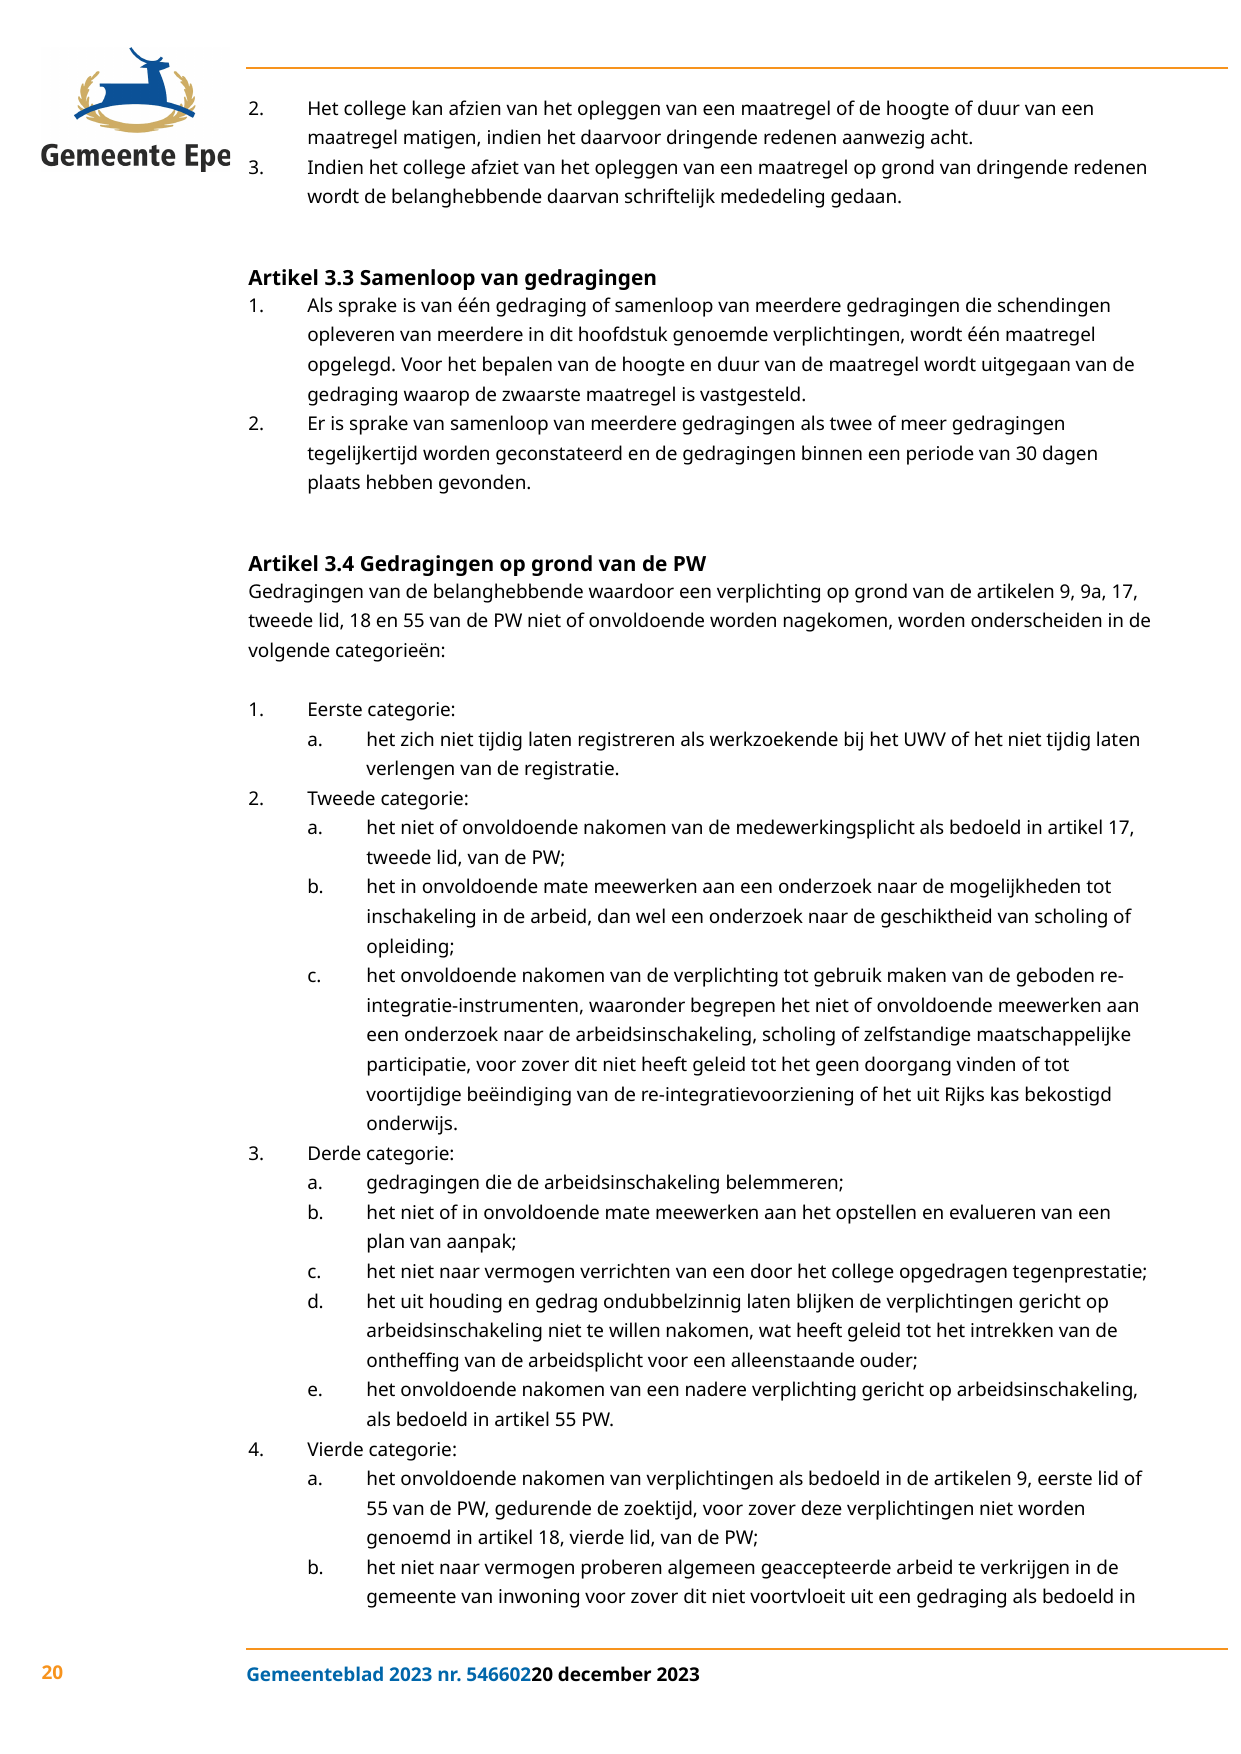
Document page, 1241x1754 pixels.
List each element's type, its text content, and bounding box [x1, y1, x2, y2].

list Het college kan afzien van het opleggen van een maatregel of de hoogte of duur van een maatregel matigen, indien het daarvoor dringende redenen aanwezig acht. [248, 95, 1152, 150]
list het zich niet tijdig laten registreren als werkzoekende bij het UWV of het niet tijdig laten verlengen van de registratie. [307, 726, 1152, 781]
list Eerste categorie: [248, 696, 1152, 722]
list Er is sprake van samenloop van meerdere gedragingen als twee of meer gedragingen tegelijkertijd worden geconstateerd en de gedragingen binnen een periode van 30 dagen plaats hebben gevonden. [248, 410, 1152, 495]
text Artikel 3.4 Gedragingen op grond van de PW [248, 549, 1152, 578]
list Tweede categorie: [248, 785, 1152, 811]
list het onvoldoende nakomen van een nadere verplichting gericht op arbeidsinschakeling, als bedoeld in artikel 55 PW. [307, 1377, 1152, 1432]
text Artikel 3.3 Samenloop van gedragingen [248, 263, 1152, 292]
list het uit houding en gedrag ondubbelzinnig laten blijken de verplichtingen gericht op arbeidsinschakeling niet te willen nakomen, wat heeft geleid tot het intrekken van de ontheffing van de arbeidsplicht voor een alleenstaande ouder; [307, 1288, 1152, 1373]
list Vierde categorie: [248, 1436, 1152, 1462]
text Gedragingen van de belanghebbende waardoor een verplichting op grond van de artikelen 9, 9a, 17, tweede lid, 18 en 55 van de PW niet of onvoldoende worden nagekomen, worden onderscheiden in de volgende categorieën: [248, 578, 1152, 663]
list het onvoldoende nakomen van verplichtingen als bedoeld in de artikelen 9, eerste lid of 55 van de PW, gedurende de zoektijd, voor zover deze verplichtingen niet worden genoemd in artikel 18, vierde lid, van de PW; [307, 1465, 1152, 1550]
list gedragingen die de arbeidsinschakeling belemmeren; [307, 1169, 1152, 1195]
list Als sprake is van één gedraging of samenloop van meerdere gedragingen die schendingen opleveren van meerdere in dit hoofdstuk genoemde verplichtingen, wordt één maatregel opgelegd. Voor het bepalen van de hoogte en duur van de maatregel wordt uitgegaan van de gedraging waarop de zwaarste maatregel is vastgesteld. [248, 292, 1152, 406]
picture [41, 47, 231, 172]
list Derde categorie: [248, 1140, 1152, 1166]
list het onvoldoende nakomen van de verplichting tot gebruik maken van de geboden re-integratie-instrumenten, waaronder begrepen het niet of onvoldoende meewerken aan een onderzoek naar de arbeidsinschakeling, scholing of zelfstandige maatschappelijke participatie, voor zover dit niet heeft geleid tot het geen doorgang vinden of tot voortijdige beëindiging van de re-integratievoorziening of het uit Rijks kas bekostigd onderwijs. [307, 962, 1152, 1136]
list Indien het college afziet van het opleggen van een maatregel op grond van dringende redenen wordt de belanghebbende daarvan schriftelijk mededeling gedaan. [248, 154, 1152, 209]
list het niet naar vermogen verrichten van een door het college opgedragen tegenprestatie; [307, 1258, 1152, 1284]
list het niet of in onvoldoende mate meewerken aan het opstellen en evalueren van een plan van aanpak; [307, 1199, 1152, 1254]
list het niet naar vermogen proberen algemeen geaccepteerde arbeid te verkrijgen in de gemeente van inwoning voor zover dit niet voortvloeit uit een gedraging als bedoeld in [307, 1554, 1152, 1609]
list het in onvoldoende mate meewerken aan een onderzoek naar de mogelijkheden tot inschakeling in de arbeid, dan wel een onderzoek naar de geschiktheid van scholing of opleiding; [307, 874, 1152, 959]
list het niet of onvoldoende nakomen van de medewerkingsplicht als bedoeld in artikel 17, tweede lid, van de PW; [307, 814, 1152, 870]
